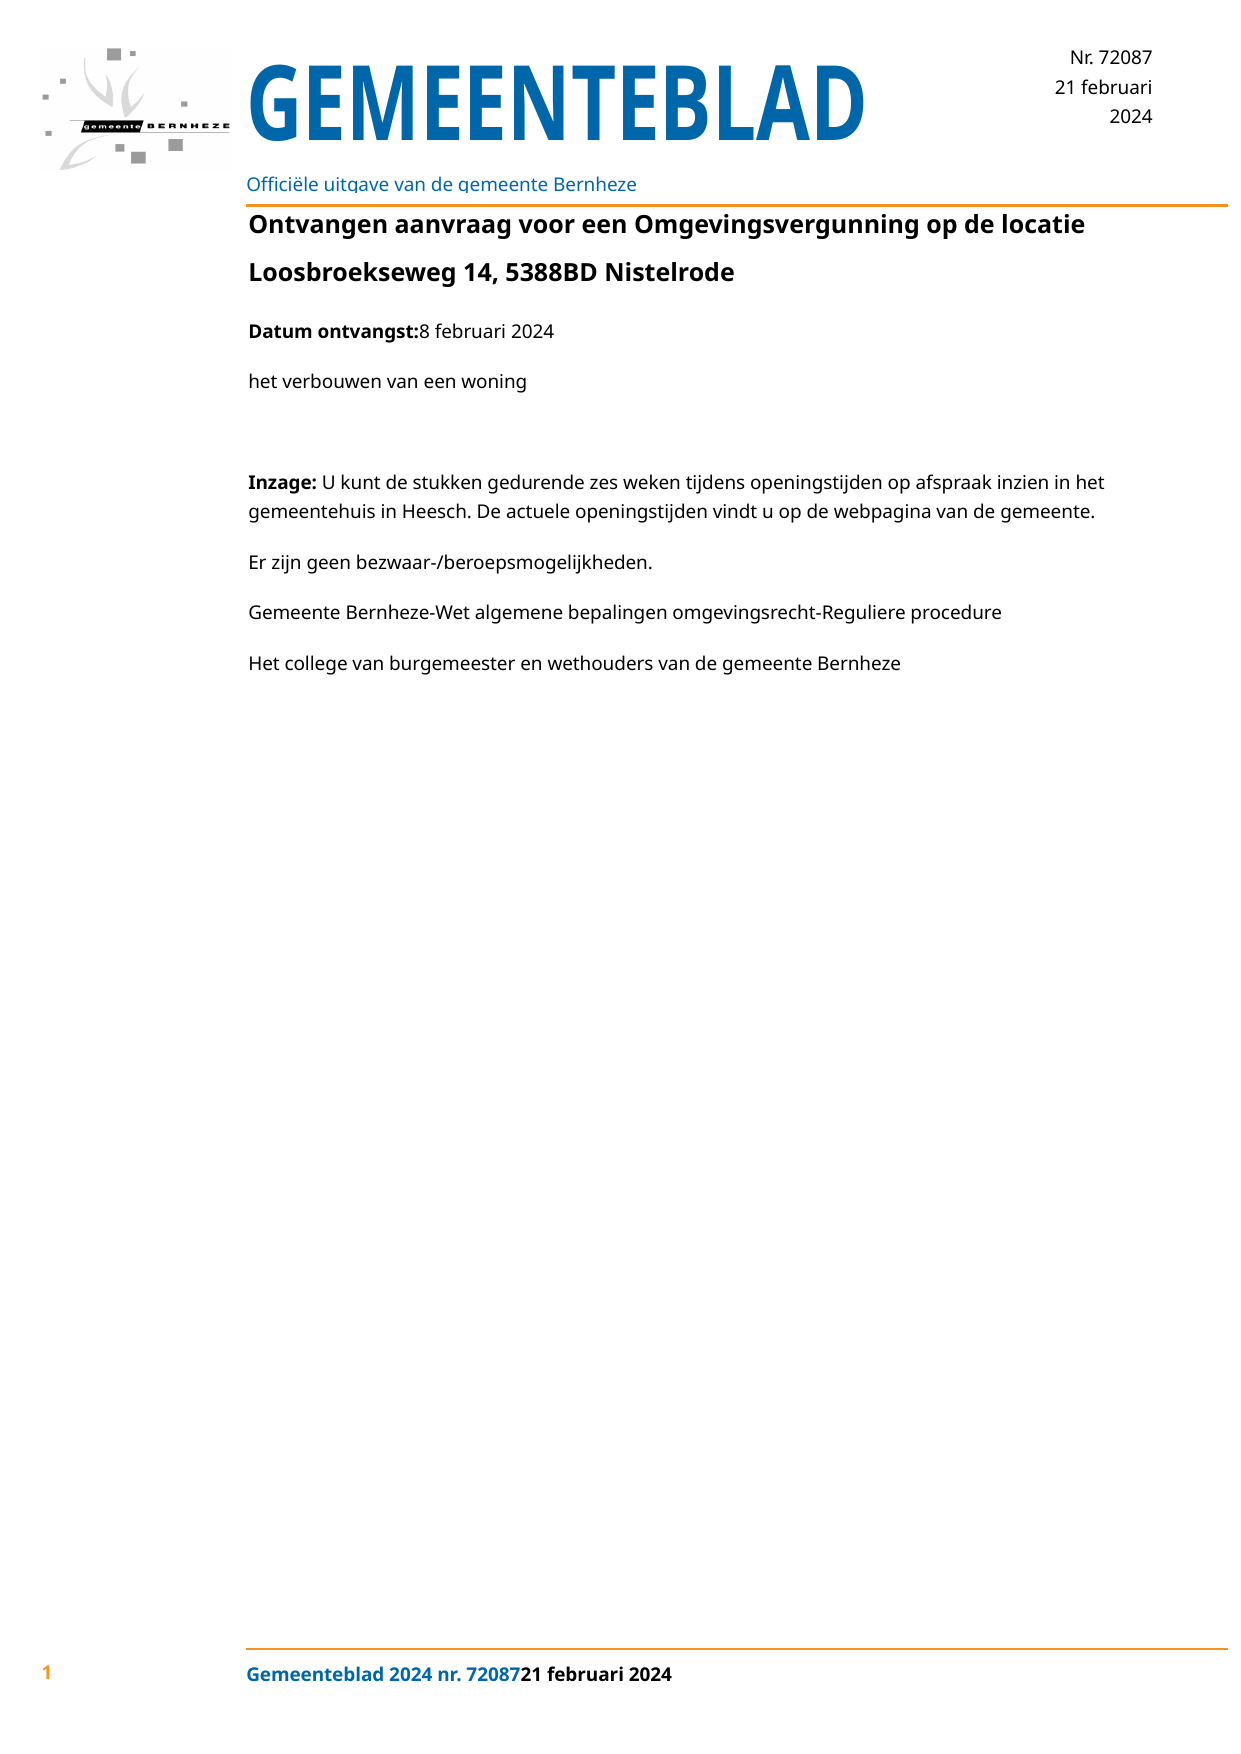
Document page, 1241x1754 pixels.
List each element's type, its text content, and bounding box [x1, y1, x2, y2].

text Datum ontvangst:8 februari 2024 [248, 318, 1152, 344]
text Er zijn geen bezwaar-/beroepsmogelijkheden. [248, 549, 1152, 575]
text Inzage: U kunt de stukken gedurende zes weken tijdens openingstijden op afspraak inzien in het gemeentehuis in Heesch. De actuele openingstijden vindt u op de webpagina van de gemeente. [248, 469, 1152, 524]
picture [41, 47, 231, 172]
text Gemeente Bernheze-Wet algemene bepalingen omgevingsrecht-Reguliere procedure [248, 599, 1152, 625]
text het verbouwen van een woning [248, 368, 1152, 394]
text Het college van burgemeester en wethouders van de gemeente Bernheze [248, 650, 1152, 676]
text Ontvangen aanvraag voor een Omgevingsvergunning op de locatie Loosbroekseweg 14, 5388BD Nistelrode [248, 207, 1152, 288]
